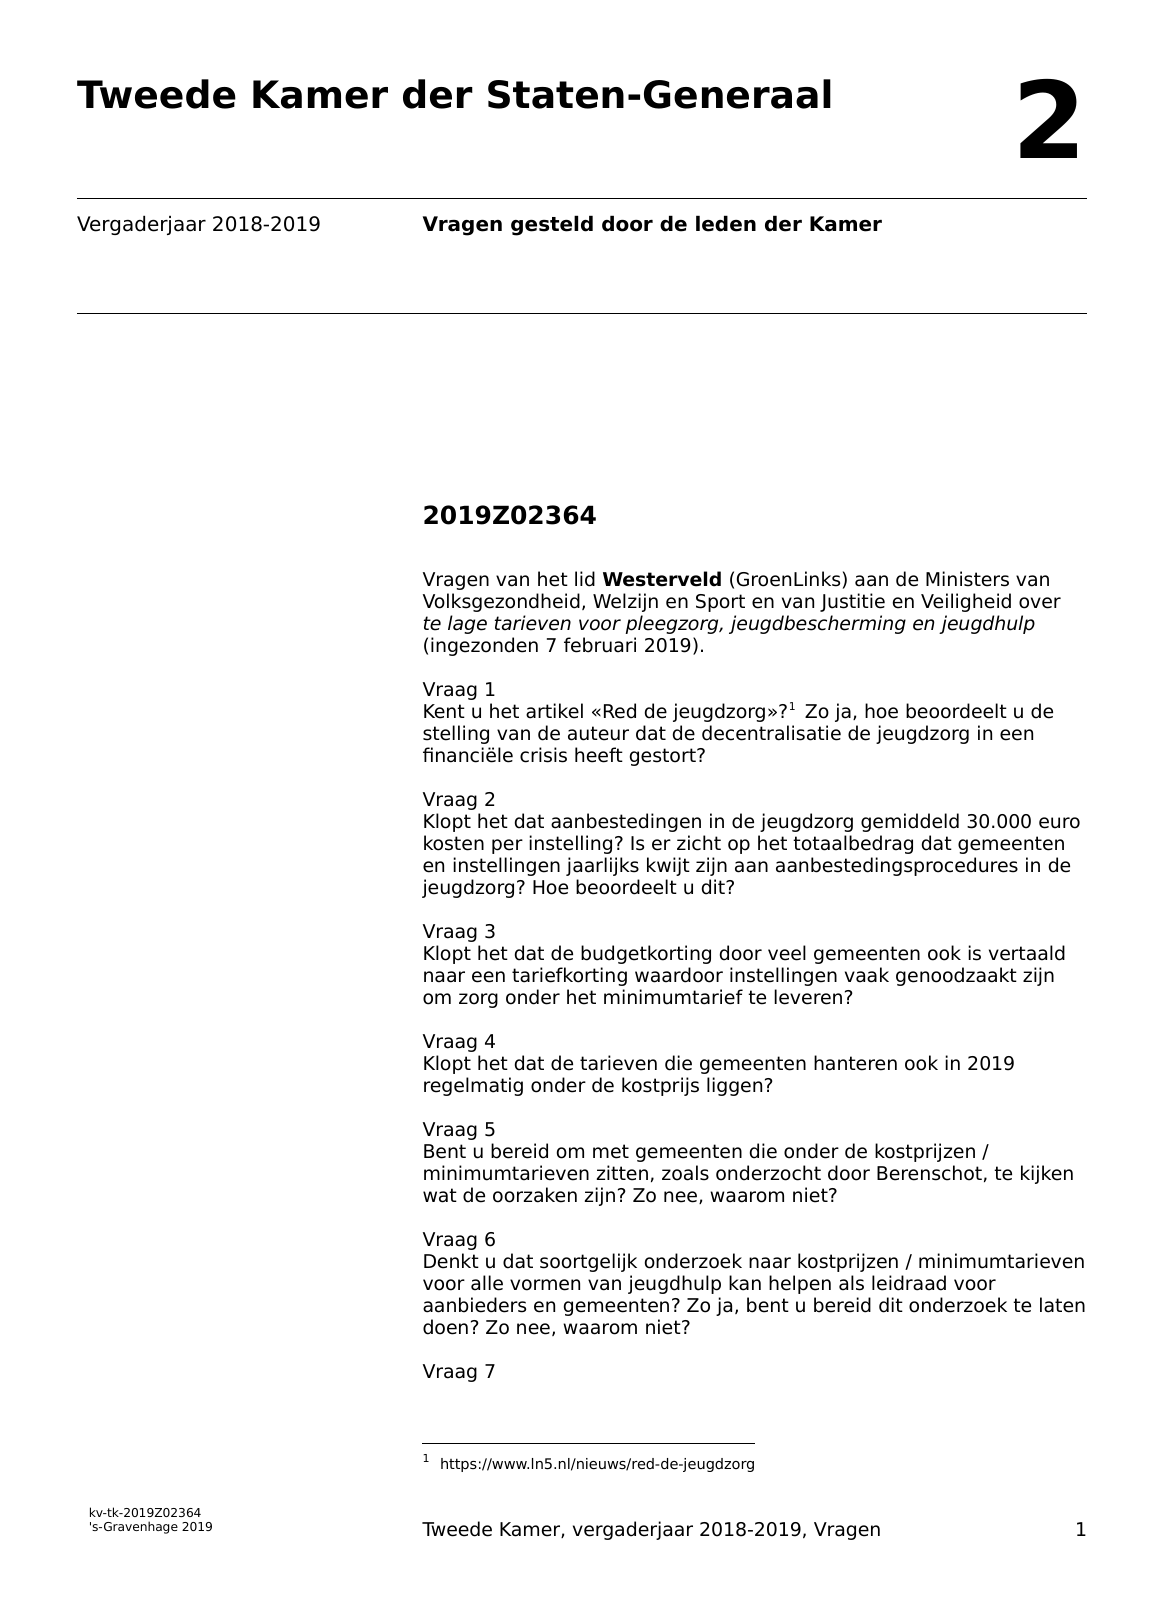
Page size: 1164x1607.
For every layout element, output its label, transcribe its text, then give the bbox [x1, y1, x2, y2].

text Vraag 4 [422, 1031, 1087, 1053]
table_cell Vragen gesteld door de leden der Kamer [422, 199, 1087, 313]
table_cell Vergaderjaar 2018-2019 [77, 199, 422, 313]
text https://www.ln5.nl/nieuws/red-de-jeugdzorg [422, 1452, 1087, 1474]
text Klopt het dat de tarieven die gemeenten hanteren ook in 2019 regelmatig onder de kostprijs liggen? [422, 1053, 1087, 1097]
text kv-tk-2019Z02364 [88, 1506, 323, 1520]
text Vraag 2 [422, 789, 1087, 811]
text Vraag 5 [422, 1119, 1087, 1141]
table_header 2 [886, 59, 1087, 198]
text Vragen van het lid Westerveld (GroenLinks) aan de Ministers van Volksgezondheid, Welzijn en Sport en van Justitie en Veiligheid over te lage tarieven voor pleegzorg, jeugdbescherming en jeugdhulp (ingezonden 7 februari 2019). [422, 569, 1087, 657]
text Bent u bereid om met gemeenten die onder de kostprijzen / minimumtarieven zitten, zoals onderzocht door Berenschot, te kijken wat de oorzaken zijn? Zo nee, waarom niet? [422, 1141, 1087, 1207]
table_header Tweede Kamer der Staten-Generaal [77, 59, 886, 198]
text 's-Gravenhage 2019 [88, 1520, 323, 1534]
text Vraag 1 [422, 679, 1087, 701]
text Klopt het dat aanbestedingen in de jeugdzorg gemiddeld 30.000 euro kosten per instelling? Is er zicht op het totaalbedrag dat gemeenten en instellingen jaarlijks kwijt zijn aan aanbestedingsprocedures in de jeugdzorg? Hoe beoordeelt u dit? [422, 811, 1087, 899]
text Denkt u dat soortgelijk onderzoek naar kostprijzen / minimumtarieven voor alle vormen van jeugdhulp kan helpen als leidraad voor aanbieders en gemeenten? Zo ja, bent u bereid dit onderzoek te laten doen? Zo nee, waarom niet? [422, 1251, 1087, 1339]
text Vraag 3 [422, 921, 1087, 943]
text Vraag 7 [422, 1361, 1087, 1383]
text Klopt het dat de budgetkorting door veel gemeenten ook is vertaald naar een tariefkorting waardoor instellingen vaak genoodzaakt zijn om zorg onder het minimumtarief te leveren? [422, 943, 1087, 1009]
text Kent u het artikel «Red de jeugdzorg»? Zo ja, hoe beoordeelt u de stelling van de auteur dat de decentralisatie de jeugdzorg in een financiële crisis heeft gestort? [422, 701, 1087, 767]
text Vraag 6 [422, 1229, 1087, 1251]
text 2019Z02364 [422, 501, 1087, 531]
